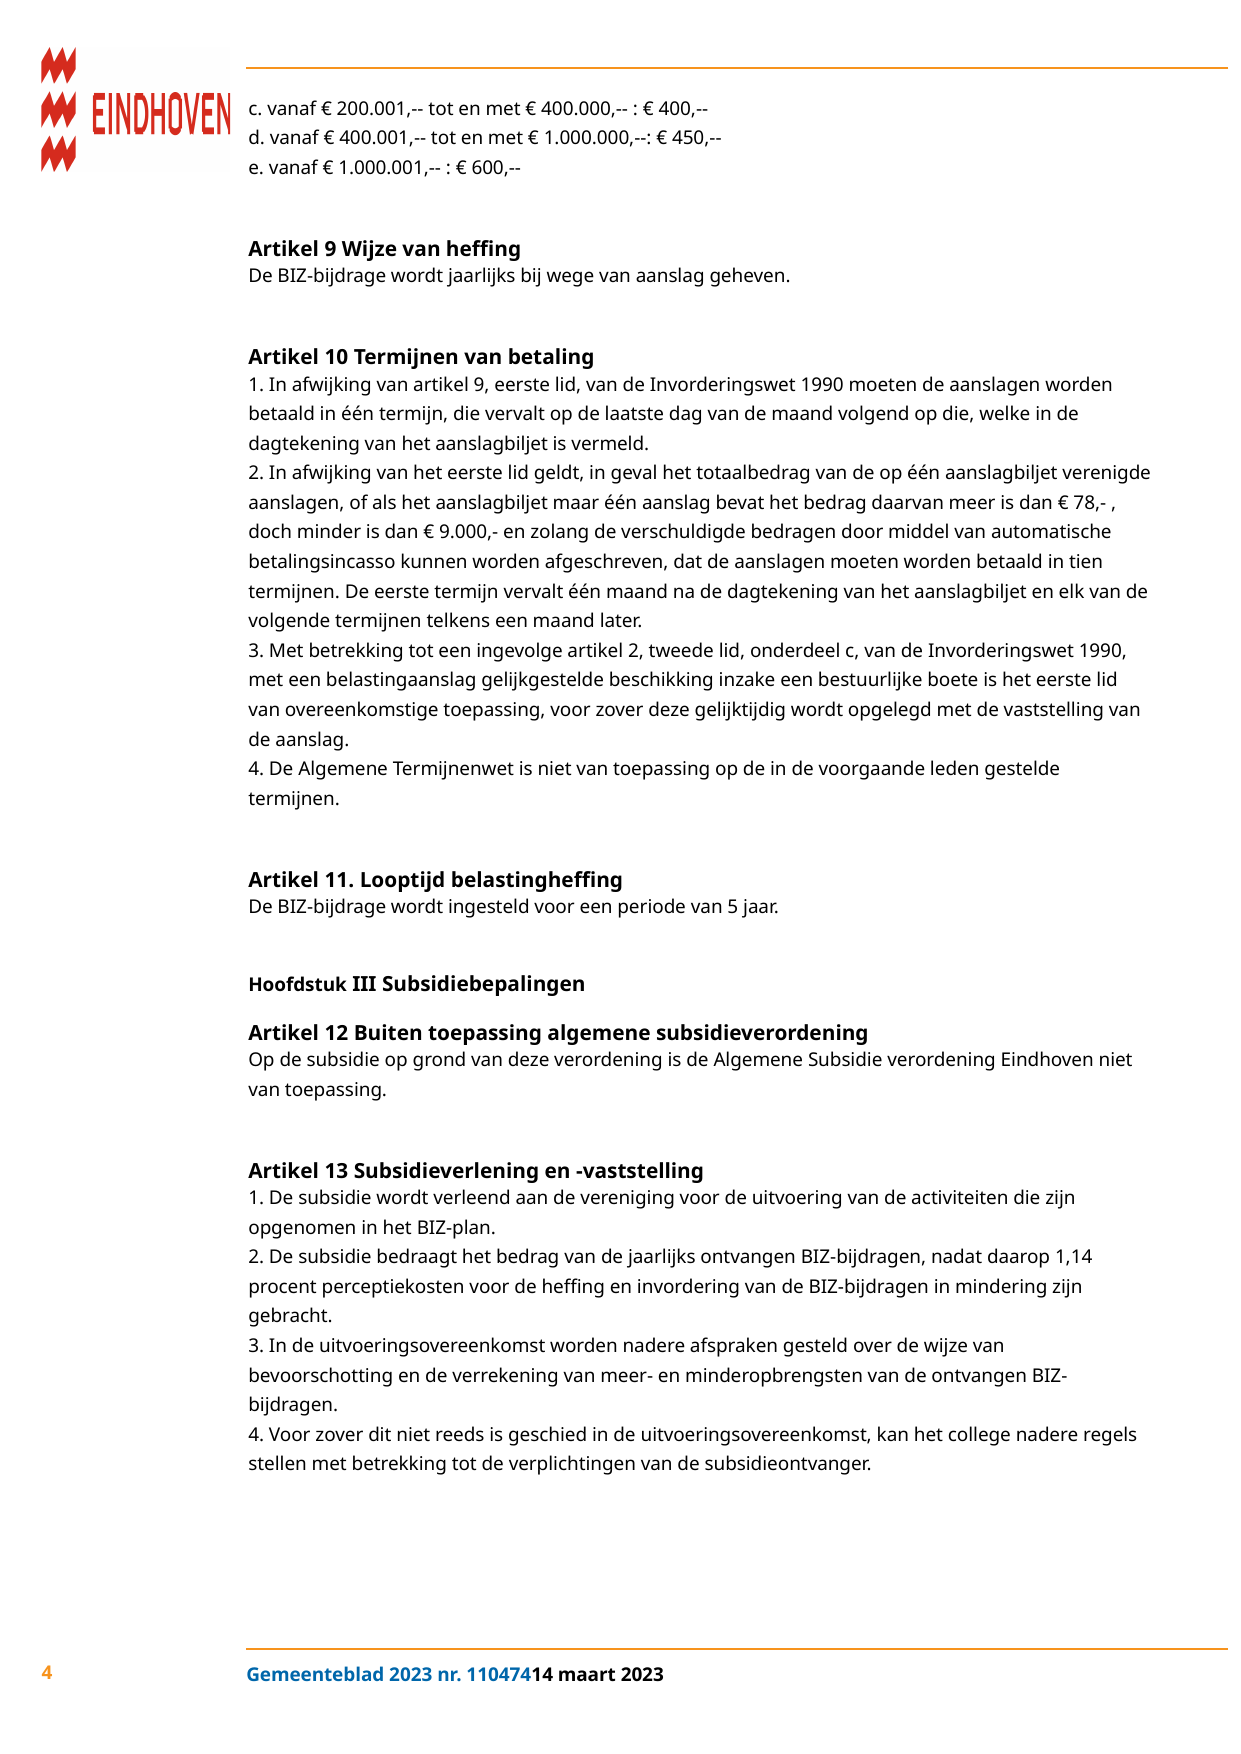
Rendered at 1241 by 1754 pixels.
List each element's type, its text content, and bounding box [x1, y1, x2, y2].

text d. vanaf € 400.001,-- tot en met € 1.000.000,--: € 450,-- [248, 124, 1152, 150]
text 3. Met betrekking tot een ingevolge artikel 2, tweede lid, onderdeel c, van de Invorderingswet 1990, met een belastingaanslag gelijkgestelde beschikking inzake een bestuurlijke boete is het eerste lid van overeenkomstige toepassing, voor zover deze gelijktijdig wordt opgelegd met de vaststelling van de aanslag. [248, 637, 1152, 752]
text e. vanaf € 1.000.001,-- : € 600,-- [248, 154, 1152, 180]
text 2. In afwijking van het eerste lid geldt, in geval het totaalbedrag van de op één aanslagbiljet verenigde aanslagen, of als het aanslagbiljet maar één aanslag bevat het bedrag daarvan meer is dan € 78,- , doch minder is dan € 9.000,- en zolang de verschuldigde bedragen door middel van automatische betalingsincasso kunnen worden afgeschreven, dat de aanslagen moeten worden betaald in tien termijnen. De eerste termijn vervalt één maand na de dagtekening van het aanslagbiljet en elk van de volgende termijnen telkens een maand later. [248, 459, 1152, 633]
text Hoofdstuk III Subsidiebepalingen [248, 969, 1152, 997]
text 1. De subsidie wordt verleend aan de vereniging voor de uitvoering van de activiteiten die zijn opgenomen in het BIZ-plan. [248, 1184, 1152, 1240]
text Artikel 9 Wijze van heffing [248, 234, 1152, 262]
text Artikel 12 Buiten toepassing algemene subsidieverordening [248, 1018, 1152, 1046]
text 4. Voor zover dit niet reeds is geschied in de uitvoeringsovereenkomst, kan het college nadere regels stellen met betrekking tot de verplichtingen van de subsidieontvanger. [248, 1421, 1152, 1476]
text De BIZ-bijdrage wordt jaarlijks bij wege van aanslag geheven. [248, 262, 1152, 288]
picture [41, 47, 231, 172]
text 4. De Algemene Termijnenwet is niet van toepassing op de in de voorgaande leden gestelde termijnen. [248, 755, 1152, 811]
text 2. De subsidie bedraagt het bedrag van de jaarlijks ontvangen BIZ-bijdragen, nadat daarop 1,14 procent perceptiekosten voor de heffing en invordering van de BIZ-bijdragen in mindering zijn gebracht. [248, 1243, 1152, 1328]
text Artikel 10 Termijnen van betaling [248, 342, 1152, 371]
text 3. In de uitvoeringsovereenkomst worden nadere afspraken gesteld over de wijze van bevoorschotting en de verrekening van meer- en minderopbrengsten van de ontvangen BIZ-bijdragen. [248, 1332, 1152, 1417]
text Op de subsidie op grond van deze verordening is de Algemene Subsidie verordening Eindhoven niet van toepassing. [248, 1046, 1152, 1102]
text De BIZ-bijdrage wordt ingesteld voor een periode van 5 jaar. [248, 893, 1152, 919]
text c. vanaf € 200.001,-- tot en met € 400.000,-- : € 400,-- [248, 95, 1152, 121]
text 1. In afwijking van artikel 9, eerste lid, van de Invorderingswet 1990 moeten de aanslagen worden betaald in één termijn, die vervalt op de laatste dag van de maand volgend op die, welke in de dagtekening van het aanslagbiljet is vermeld. [248, 371, 1152, 456]
text Artikel 11. Looptijd belastingheffing [248, 865, 1152, 893]
text Artikel 13 Subsidieverlening en -vaststelling [248, 1156, 1152, 1184]
